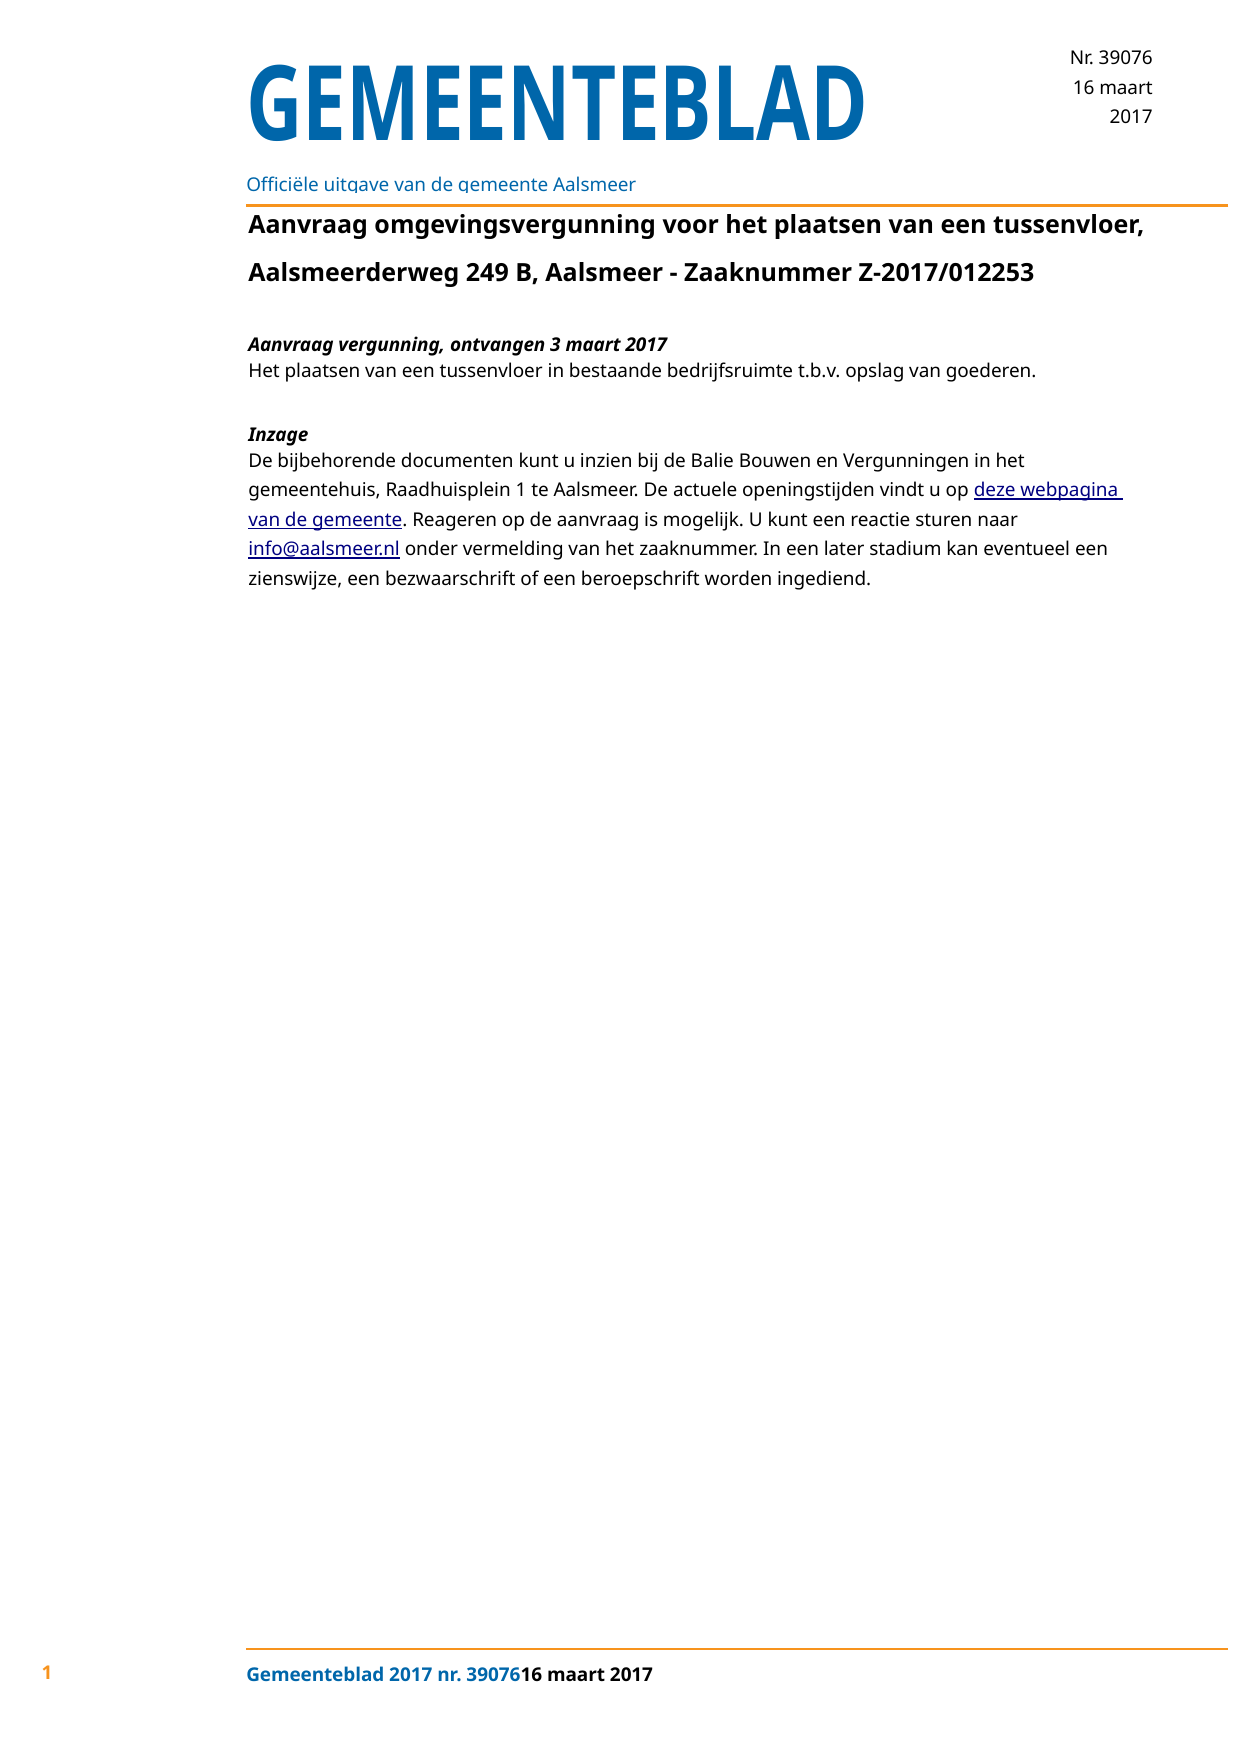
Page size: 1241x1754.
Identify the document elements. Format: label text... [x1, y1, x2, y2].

text Het plaatsen van een tussenvloer in bestaande bedrijfsruimte t.b.v. opslag van goederen. [248, 357, 1152, 383]
text ​ [248, 616, 1152, 641]
text Aanvraag omgevingsvergunning voor het plaatsen van een tussenvloer, Aalsmeerderweg 249 B, Aalsmeer - Zaaknummer Z-2017/012253 [248, 207, 1152, 288]
text De bijbehorende documenten kunt u inzien bij de Balie Bouwen en Vergunningen in het gemeentehuis, Raadhuisplein 1 te Aalsmeer. De actuele openingstijden vindt u op deze webpagina van de gemeente. Reageren op de aanvraag is mogelijk. U kunt een reactie sturen naar info@aalsmeer.nl onder vermelding van het zaaknummer. In een later stadium kan eventueel een zienswijze, een bezwaarschrift of een beroepschrift worden ingediend. [248, 447, 1152, 591]
text Inzage [248, 421, 1152, 447]
picture [41, 47, 231, 172]
text Aanvraag vergunning, ontvangen 3 maart 2017 [248, 331, 1152, 357]
